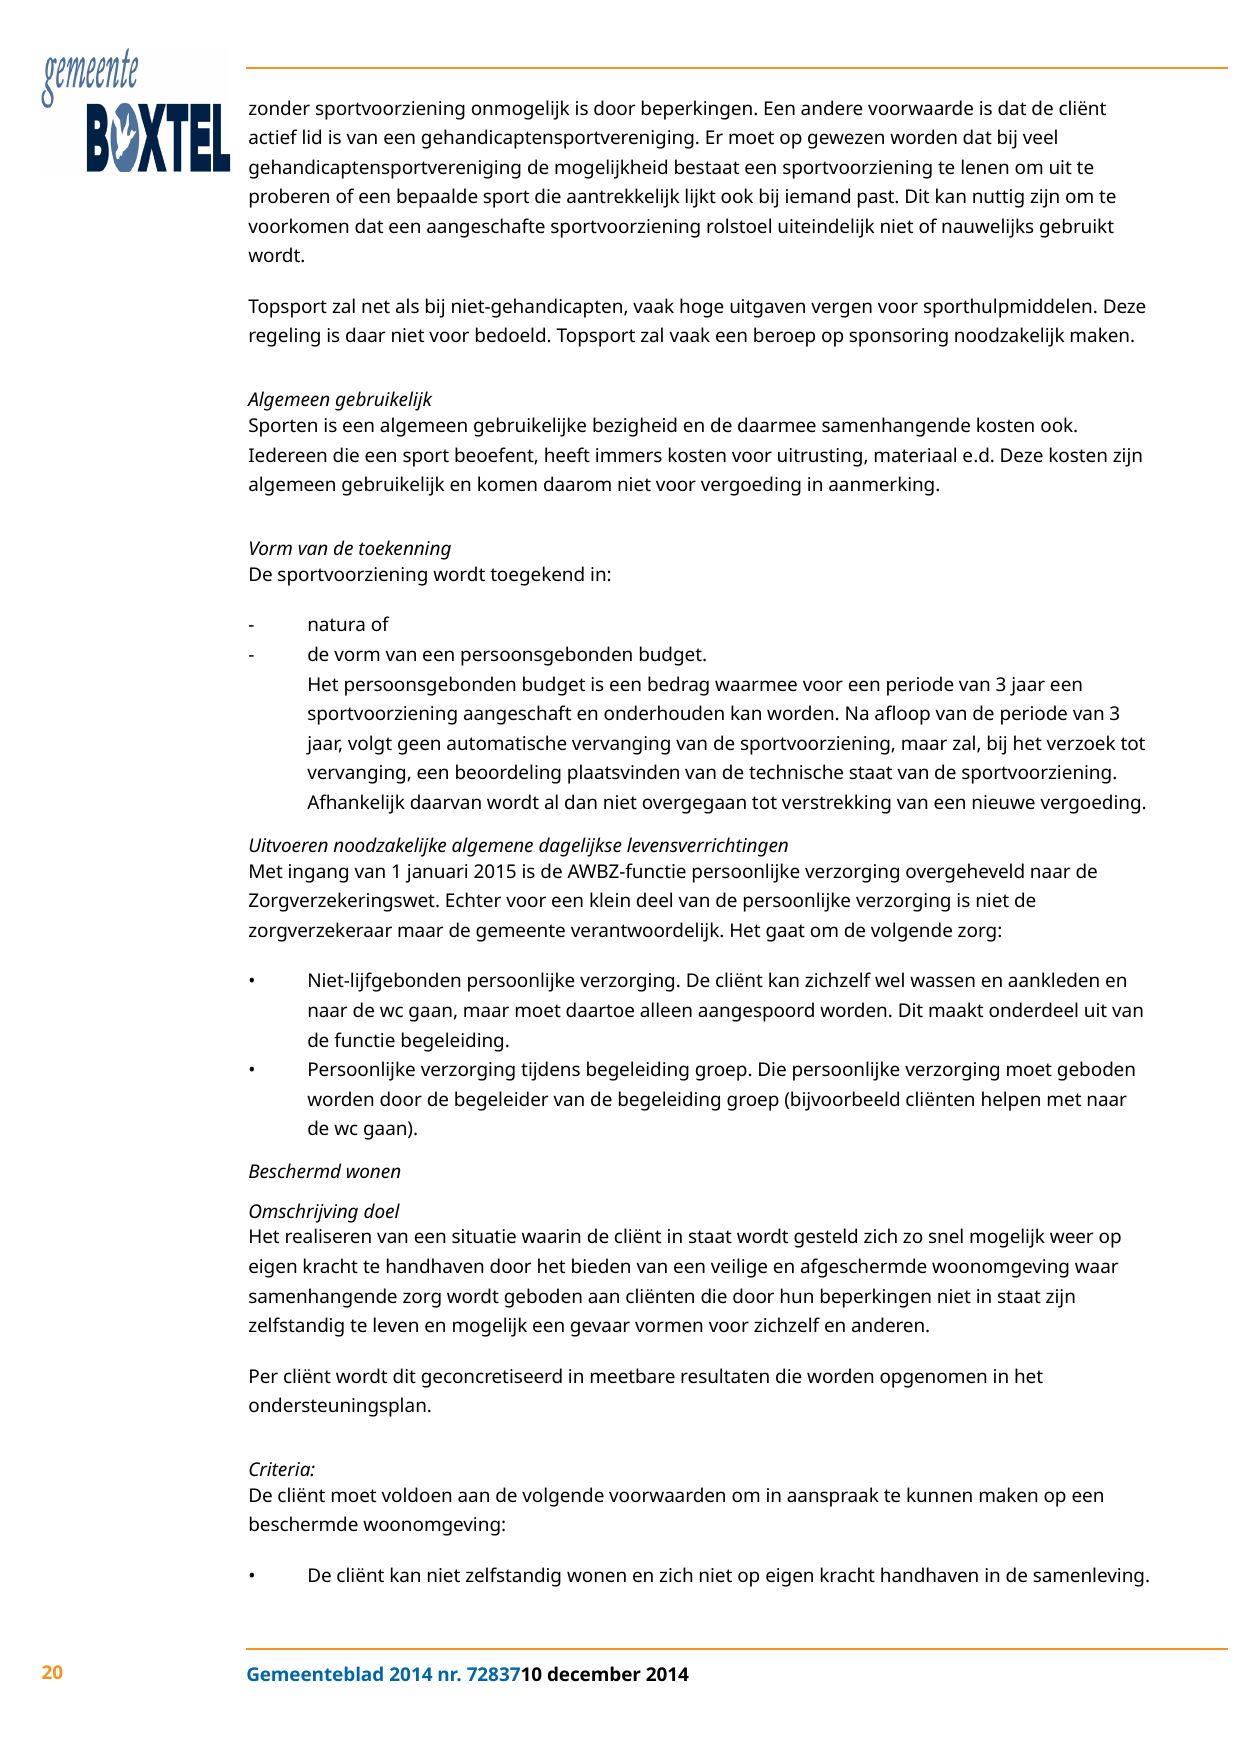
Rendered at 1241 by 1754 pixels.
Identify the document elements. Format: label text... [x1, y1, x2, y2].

text Topsport zal net als bij niet-gehandicapten, vaak hoge uitgaven vergen voor sporthulpmiddelen. Deze regeling is daar niet voor bedoeld. Topsport zal vaak een beroep op sponsoring noodzakelijk maken. [248, 293, 1152, 348]
text Algemeen gebruikelijk [248, 387, 1152, 412]
text De cliënt moet voldoen aan de volgende voorwaarden om in aanspraak te kunnen maken op een beschermde woonomgeving: [248, 1482, 1152, 1537]
list natura of [248, 612, 1152, 637]
list Het persoonsgebonden budget is een bedrag waarmee voor een periode van 3 jaar een sportvoorziening aangeschaft en onderhouden kan worden. Na afloop van de periode van 3 jaar, volgt geen automatische vervanging van de sportvoorziening, maar zal, bij het verzoek tot vervanging, een beoordeling plaatsvinden van de technische staat van de sportvoorziening. Afhankelijk daarvan wordt al dan niet overgegaan tot verstrekking van een nieuwe vergoeding. [248, 671, 1152, 815]
list De cliënt kan niet zelfstandig wonen en zich niet op eigen kracht handhaven in de samenleving. [248, 1562, 1152, 1588]
text Omschrijving doel [248, 1198, 1152, 1224]
text Het realiseren van een situatie waarin de cliënt in staat wordt gesteld zich zo snel mogelijk weer op eigen kracht te handhaven door het bieden van een veilige en afgeschermde woonomgeving waar samenhangende zorg wordt geboden aan cliënten die door hun beperkingen niet in staat zijn zelfstandig te leven en mogelijk een gevaar vormen voor zichzelf en anderen. [248, 1224, 1152, 1338]
list Niet-lijfgebonden persoonlijke verzorging. De cliënt kan zichzelf wel wassen en aankleden en naar de wc gaan, maar moet daartoe alleen aangespoord worden. Dit maakt onderdeel uit van de functie begeleiding. [248, 968, 1152, 1052]
text De sportvoorziening wordt toegekend in: [248, 561, 1152, 587]
text Criteria: [248, 1456, 1152, 1482]
text Vorm van de toekenning [248, 536, 1152, 561]
text zonder sportvoorziening onmogelijk is door beperkingen. Een andere voorwaarde is dat de cliënt actief lid is van een gehandicaptensportvereniging. Er moet op gewezen worden dat bij veel gehandicaptensportvereniging de mogelijkheid bestaat een sportvoorziening te lenen om uit te proberen of een bepaalde sport die aantrekkelijk lijkt ook bij iemand past. Dit kan nuttig zijn om te voorkomen dat een aangeschafte sportvoorziening rolstoel uiteindelijk niet of nauwelijks gebruikt wordt. [248, 95, 1152, 268]
text Per cliënt wordt dit geconcretiseerd in meetbare resultaten die worden opgenomen in het ondersteuningsplan. [248, 1363, 1152, 1418]
picture [41, 47, 231, 172]
text Sporten is een algemeen gebruikelijke bezigheid en de daarmee samenhangende kosten ook. Iedereen die een sport beoefent, heeft immers kosten voor uitrusting, materiaal e.d. Deze kosten zijn algemeen gebruikelijk en komen daarom niet voor vergoeding in aanmerking. [248, 412, 1152, 497]
list Persoonlijke verzorging tijdens begeleiding groep. Die persoonlijke verzorging moet geboden worden door de begeleider van de begeleiding groep (bijvoorbeeld cliënten helpen met naar de wc gaan). [248, 1056, 1152, 1141]
list de vorm van een persoonsgebonden budget. [248, 641, 1152, 667]
text Uitvoeren noodzakelijke algemene dagelijkse levensverrichtingen [248, 832, 1152, 858]
text Met ingang van 1 januari 2015 is de AWBZ-functie persoonlijke verzorging overgeheveld naar de Zorgverzekeringswet. Echter voor een klein deel van de persoonlijke verzorging is niet de zorgverzekeraar maar de gemeente verantwoordelijk. Het gaat om de volgende zorg: [248, 858, 1152, 943]
text Beschermd wonen [248, 1159, 1152, 1184]
